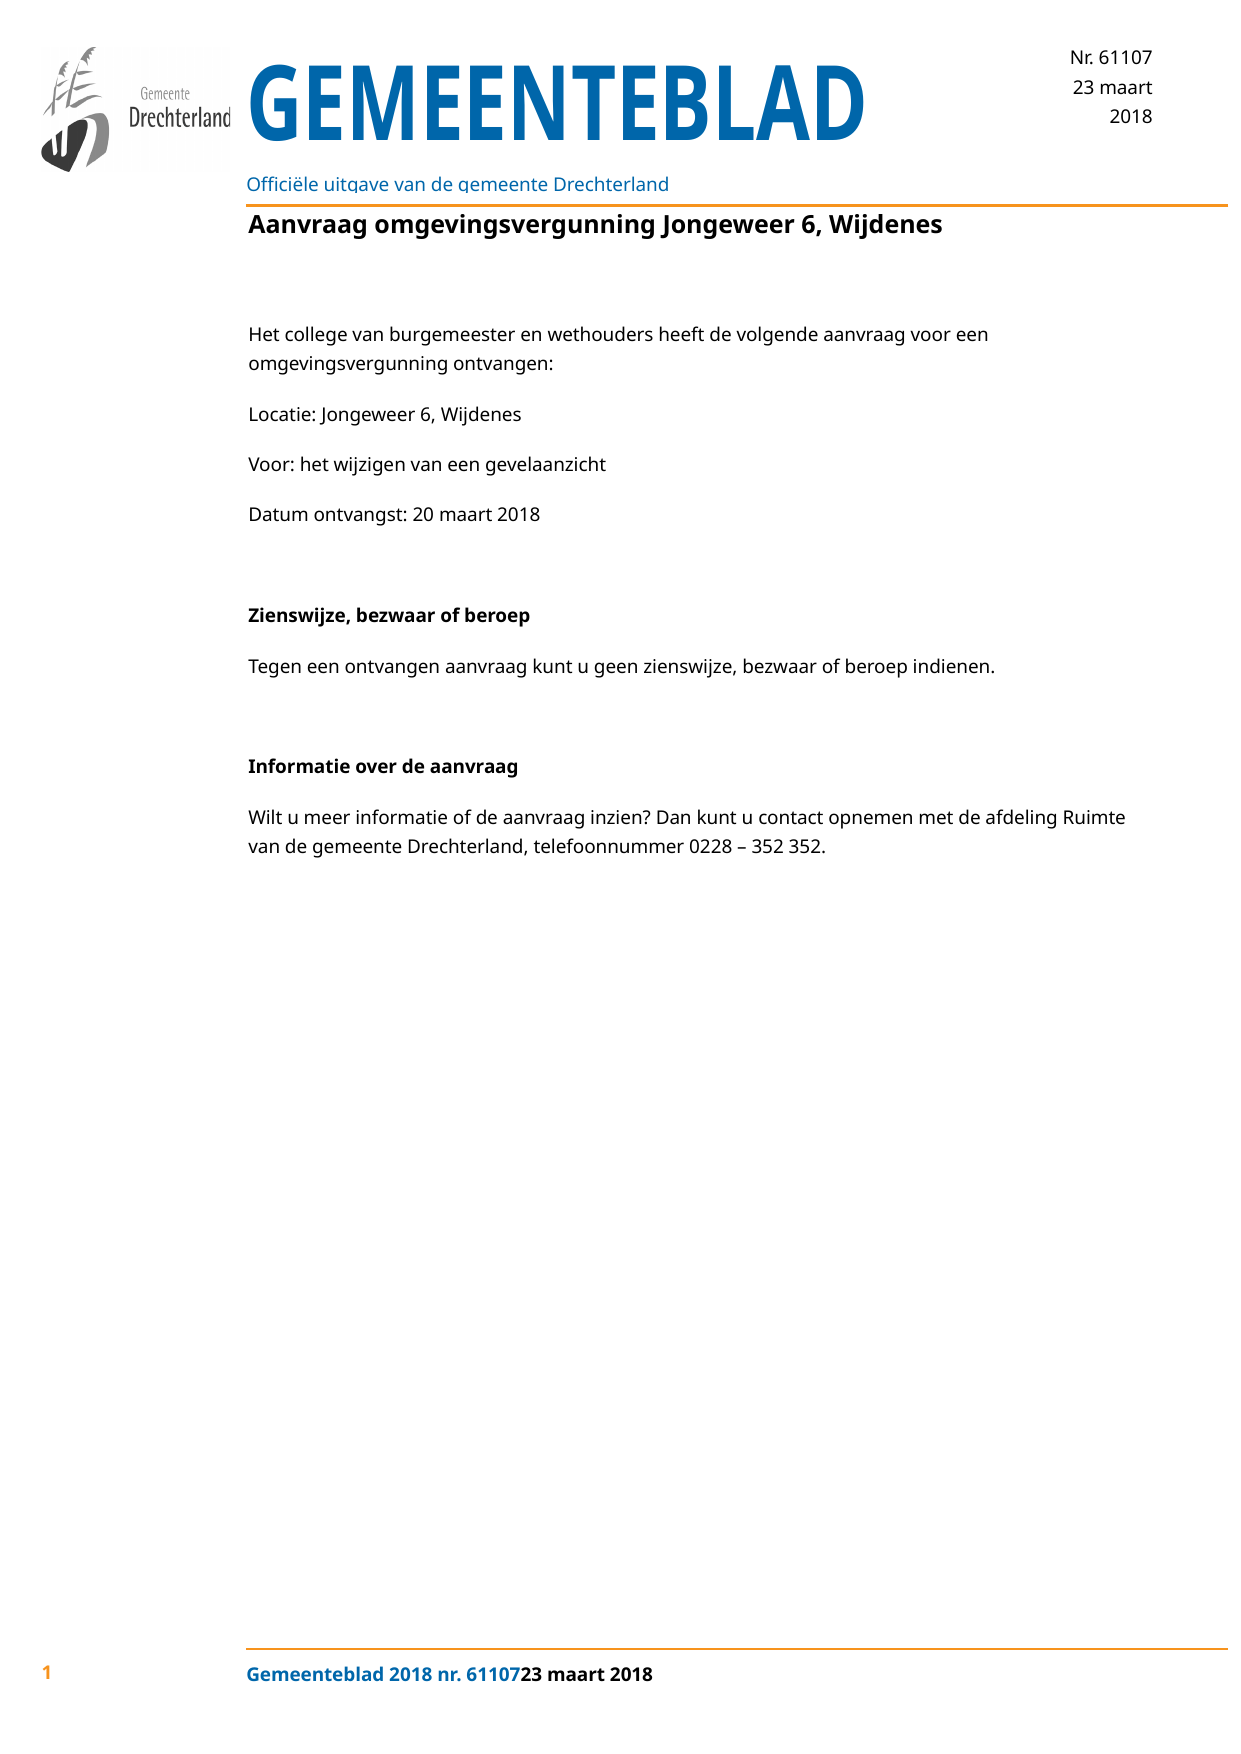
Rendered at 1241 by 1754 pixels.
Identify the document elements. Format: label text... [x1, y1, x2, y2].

text Datum ontvangst: 20 maart 2018 [248, 502, 1152, 527]
text Aanvraag omgevingsvergunning Jongeweer 6, Wijdenes [248, 207, 1152, 241]
text Tegen een ontvangen aanvraag kunt u geen zienswijze, bezwaar of beroep indienen. [248, 653, 1152, 678]
text Locatie: Jongeweer 6, Wijdenes [248, 401, 1152, 426]
text Wilt u meer informatie of de aanvraag inzien? Dan kunt u contact opnemen met de afdeling Ruimte van de gemeente Drechterland, telefoonnummer 0228 – 352 352. [248, 804, 1152, 859]
picture [41, 47, 231, 172]
text Voor: het wijzigen van een gevelaanzicht [248, 451, 1152, 477]
text Het college van burgemeester en wethouders heeft de volgende aanvraag voor een omgevingsvergunning ontvangen: [248, 321, 1152, 376]
text Zienswijze, bezwaar of beroep [248, 602, 1152, 628]
text Informatie over de aanvraag [248, 754, 1152, 779]
